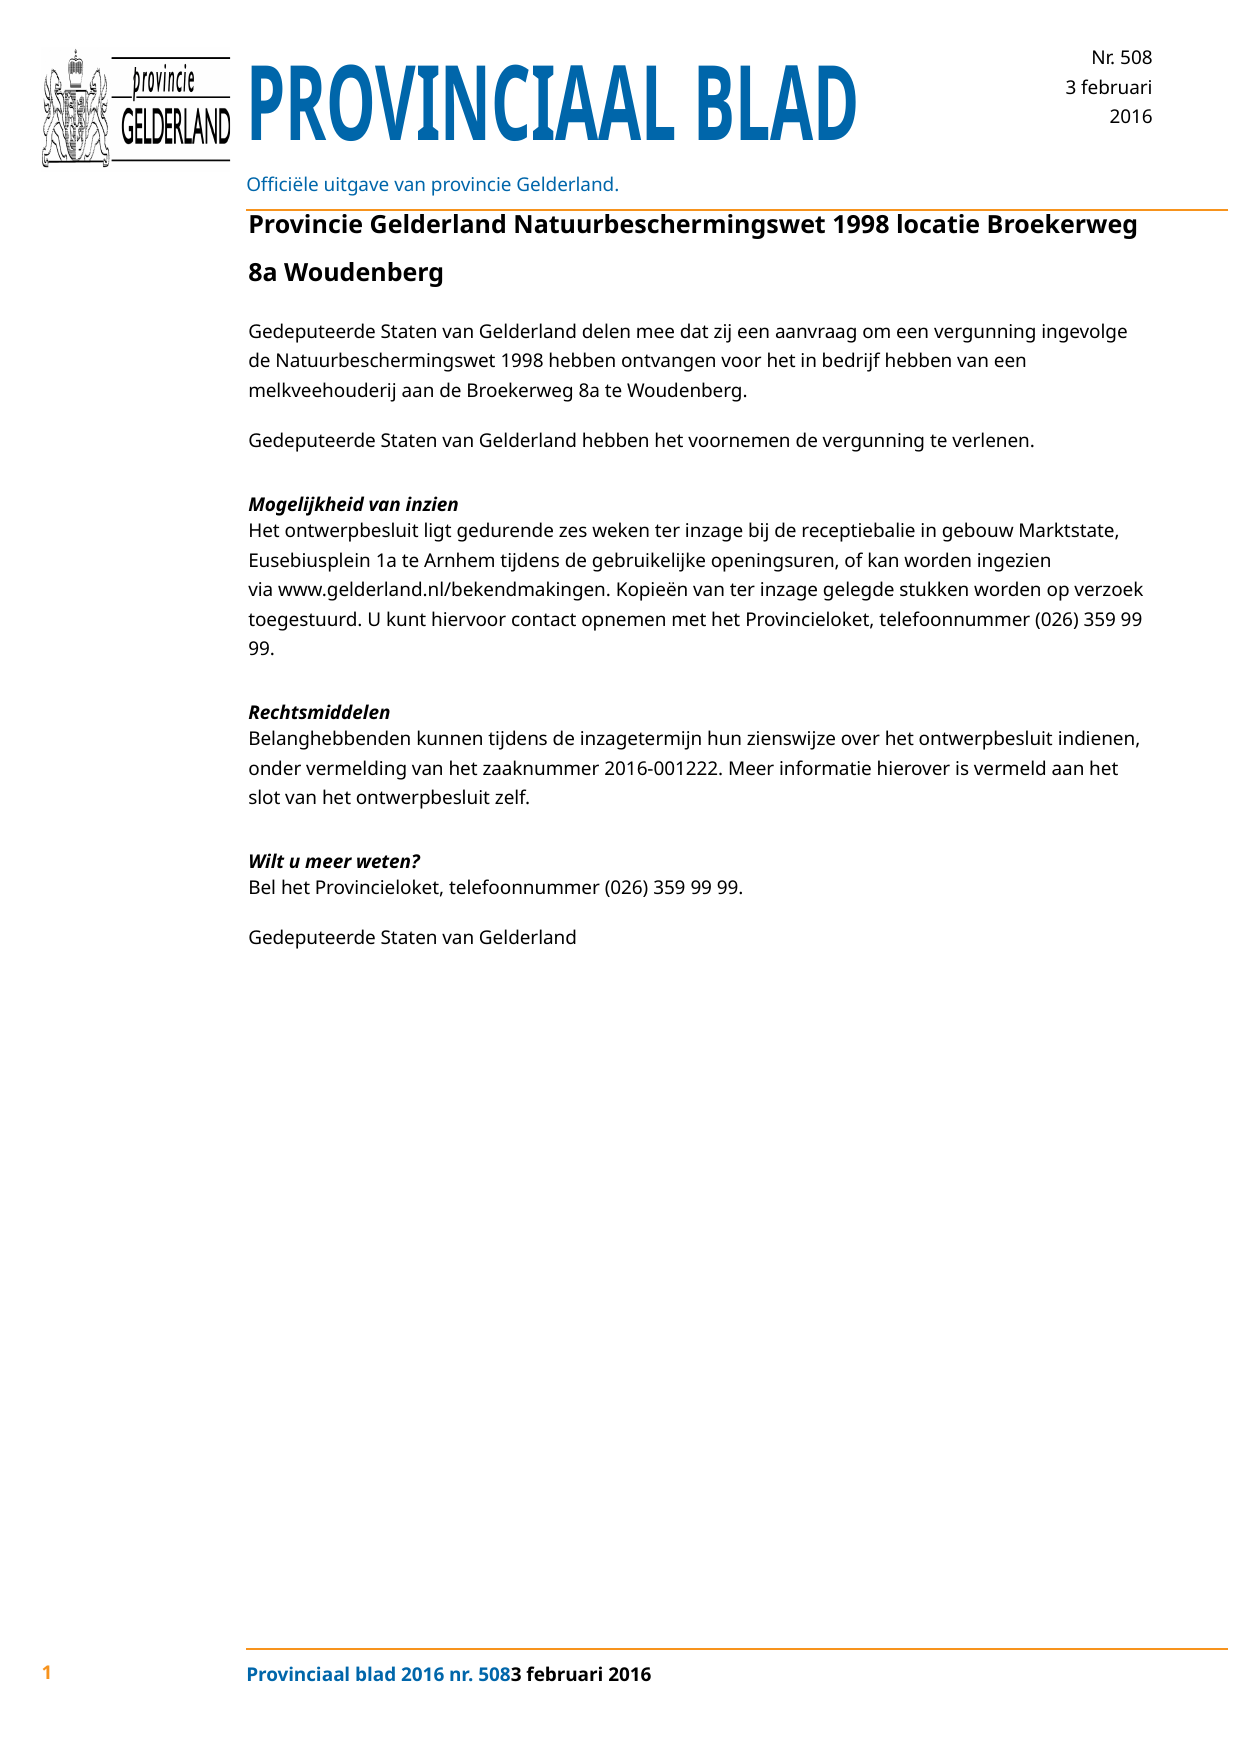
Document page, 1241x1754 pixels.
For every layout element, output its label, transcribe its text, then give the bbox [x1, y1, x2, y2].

text Belanghebbenden kunnen tijdens de inzagetermijn hun zienswijze over het ontwerpbesluit indienen, onder vermelding van het zaaknummer 2016-001222. Meer informatie hierover is vermeld aan het slot van het ontwerpbesluit zelf. [248, 725, 1152, 810]
text Het ontwerpbesluit ligt gedurende zes weken ter inzage bij de receptiebalie in gebouw Marktstate, Eusebiusplein 1a te Arnhem tijdens de gebruikelijke openingsuren, of kan worden ingezien via www.gelderland.nl/bekendmakingen. Kopieën van ter inzage gelegde stukken worden op verzoek toegestuurd. U kunt hiervoor contact opnemen met het Provincieloket, telefoonnummer (026) 359 99 99. [248, 517, 1152, 661]
picture [41, 47, 231, 172]
text Provincie Gelderland Natuurbeschermingswet 1998 locatie Broekerweg 8a Woudenberg [248, 211, 1152, 288]
text Gedeputeerde Staten van Gelderland [248, 924, 1152, 950]
text Bel het Provincieloket, telefoonnummer (026) 359 99 99. [248, 874, 1152, 900]
text Gedeputeerde Staten van Gelderland hebben het voornemen de vergunning te verlenen. [248, 427, 1152, 453]
text Rechtsmiddelen [248, 699, 1152, 725]
text Gedeputeerde Staten van Gelderland delen mee dat zij een aanvraag om een vergunning ingevolge de Natuurbeschermingswet 1998 hebben ontvangen voor het in bedrijf hebben van een melkveehouderij aan de Broekerweg 8a te Woudenberg. [248, 318, 1152, 403]
text Mogelijkheid van inzien [248, 491, 1152, 517]
text Wilt u meer weten? [248, 848, 1152, 874]
